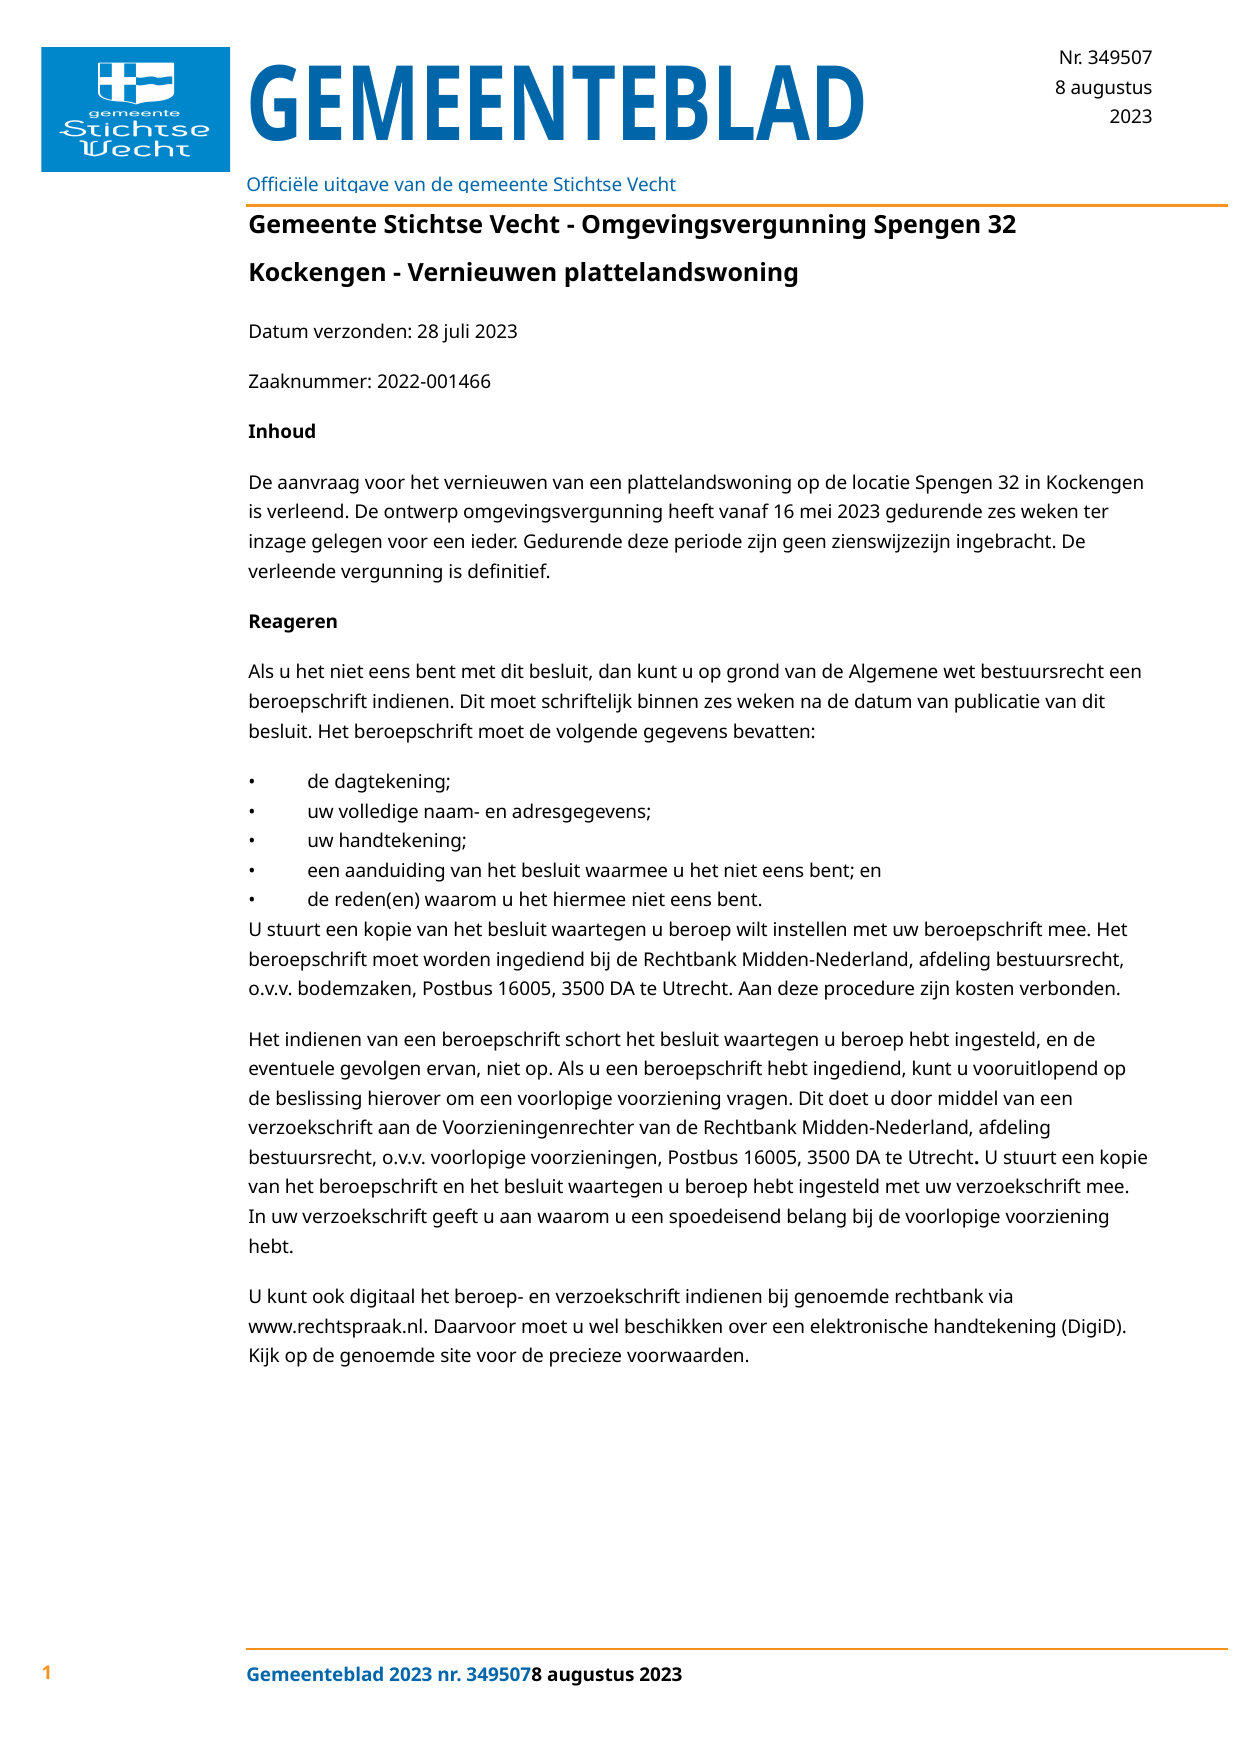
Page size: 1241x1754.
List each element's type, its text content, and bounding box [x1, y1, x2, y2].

text Zaaknummer: 2022-001466 [248, 368, 1152, 394]
list uw volledige naam- en adresgegevens; [248, 798, 1152, 824]
text Het indienen van een beroepschrift schort het besluit waartegen u beroep hebt ingesteld, en de eventuele gevolgen ervan, niet op. Als u een beroepschrift hebt ingediend, kunt u vooruitlopend op de beslissing hierover om een voorlopige voorziening vragen. Dit doet u door middel van een verzoekschrift aan de Voorzieningenrechter van de Rechtbank Midden-Nederland, afdeling bestuursrecht, o.v.v. voorlopige voorzieningen, Postbus 16005, 3500 DA te Utrecht. U stuurt een kopie van het beroepschrift en het besluit waartegen u beroep hebt ingesteld met uw verzoekschrift mee. In uw verzoekschrift geeft u aan waarom u een spoedeisend belang bij de voorlopige voorziening hebt. [248, 1026, 1152, 1259]
list uw handtekening; [248, 827, 1152, 853]
text Als u het niet eens bent met dit besluit, dan kunt u op grond van de Algemene wet bestuursrecht een beroepschrift indienen. Dit moet schriftelijk binnen zes weken na de datum van publicatie van dit besluit. Het beroepschrift moet de volgende gegevens bevatten: [248, 659, 1152, 744]
text Inhoud [248, 419, 1152, 444]
text De aanvraag voor het vernieuwen van een plattelandswoning op de locatie Spengen 32 in Kockengen is verleend. De ontwerp omgevingsvergunning heeft vanaf 16 mei 2023 gedurende zes weken ter inzage gelegen voor een ieder. Gedurende deze periode zijn geen zienswijzezijn ingebracht. De verleende vergunning is definitief. [248, 469, 1152, 584]
list de reden(en) waarom u het hiermee niet eens bent. [248, 887, 1152, 912]
text U kunt ook digitaal het beroep- en verzoekschrift indienen bij genoemde rechtbank via www.rechtspraak.nl. Daarvoor moet u wel beschikken over een elektronische handtekening (DigiD). Kijk op de genoemde site voor de precieze voorwaarden. [248, 1283, 1152, 1368]
text Datum verzonden: 28 juli 2023 [248, 318, 1152, 344]
text Gemeente Stichtse Vecht - Omgevingsvergunning Spengen 32 Kockengen - Vernieuwen plattelandswoning [248, 207, 1152, 288]
list een aanduiding van het besluit waarmee u het niet eens bent; en [248, 857, 1152, 883]
text U stuurt een kopie van het besluit waartegen u beroep wilt instellen met uw beroepschrift mee. Het beroepschrift moet worden ingediend bij de Rechtbank Midden-Nederland, afdeling bestuursrecht, o.v.v. bodemzaken, Postbus 16005, 3500 DA te Utrecht. Aan deze procedure zijn kosten verbonden. [248, 916, 1152, 1001]
text Reageren [248, 608, 1152, 634]
picture [99, 63, 135, 101]
list de dagtekening; [248, 768, 1152, 794]
picture [137, 63, 174, 103]
